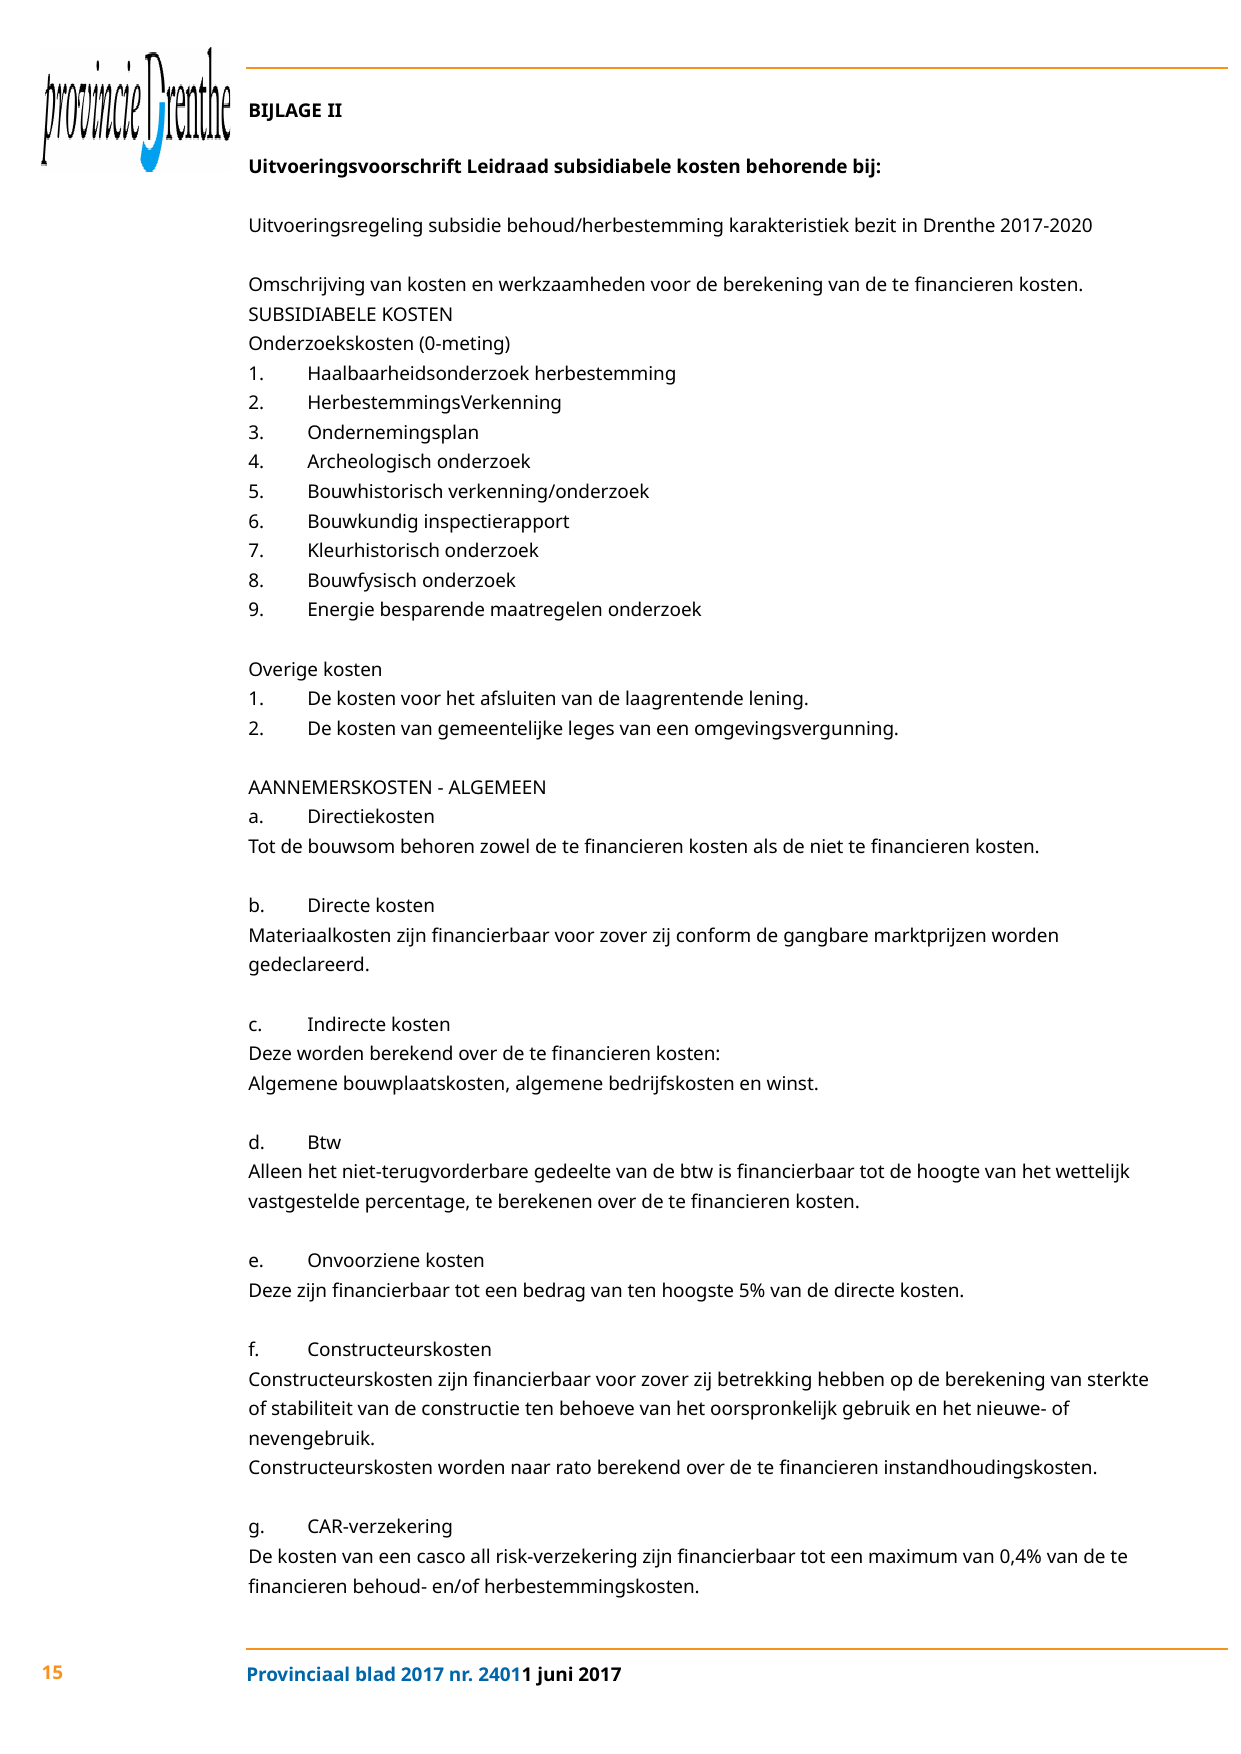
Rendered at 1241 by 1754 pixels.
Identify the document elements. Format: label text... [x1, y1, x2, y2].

list Indirecte kosten [248, 1011, 1152, 1037]
list Directiekosten [248, 804, 1152, 829]
list Haalbaarheidsonderzoek herbestemming [248, 360, 1152, 386]
list Energie besparende maatregelen onderzoek [248, 597, 1152, 622]
text SUBSIDIABELE KOSTEN [248, 301, 1152, 327]
list CAR-verzekering [248, 1514, 1152, 1539]
list Directe kosten [248, 892, 1152, 918]
list Archeologisch onderzoek [248, 449, 1152, 474]
list De kosten van gemeentelijke leges van een omgevingsvergunning. [248, 715, 1152, 741]
list Onvoorziene kosten [248, 1247, 1152, 1273]
list Bouwkundig inspectierapport [248, 508, 1152, 534]
list Kleurhistorisch onderzoek [248, 537, 1152, 563]
text Overige kosten [248, 656, 1152, 682]
text Constructeurskosten zijn financierbaar voor zover zij betrekking hebben op de berekening van sterkte of stabiliteit van de constructie ten behoeve van het oorspronkelijk gebruik en het nieuwe- of nevengebruik. [248, 1366, 1152, 1451]
picture [41, 47, 231, 172]
text Uitvoeringsvoorschrift Leidraad subsidiabele kosten behorende bij: [248, 153, 1152, 179]
list Bouwfysisch onderzoek [248, 567, 1152, 593]
text Tot de bouwsom behoren zowel de te financieren kosten als de niet te financieren kosten. [248, 833, 1152, 859]
text Algemene bouwplaatskosten, algemene bedrijfskosten en winst. [248, 1070, 1152, 1096]
text BIJLAGE II [248, 95, 1152, 123]
list Bouwhistorisch verkenning/onderzoek [248, 478, 1152, 504]
list HerbestemmingsVerkenning [248, 389, 1152, 415]
text Materiaalkosten zijn financierbaar voor zover zij conform de gangbare marktprijzen worden gedeclareerd. [248, 922, 1152, 977]
text Deze worden berekend over de te financieren kosten: [248, 1040, 1152, 1066]
list Constructeurskosten [248, 1336, 1152, 1362]
text Constructeurskosten worden naar rato berekend over de te financieren instandhoudingskosten. [248, 1454, 1152, 1480]
text Onderzoekskosten (0-meting) [248, 330, 1152, 356]
list De kosten voor het afsluiten van de laagrentende lening. [248, 685, 1152, 711]
text De kosten van een casco all risk-verzekering zijn financierbaar tot een maximum van 0,4% van de te financieren behoud- en/of herbestemmingskosten. [248, 1543, 1152, 1599]
text Omschrijving van kosten en werkzaamheden voor de berekening van de te financieren kosten. [248, 271, 1152, 297]
text Uitvoeringsregeling subsidie behoud/herbestemming karakteristiek bezit in Drenthe 2017-2020 [248, 212, 1152, 238]
list Btw [248, 1129, 1152, 1155]
text Deze zijn financierbaar tot een bedrag van ten hoogste 5% van de directe kosten. [248, 1277, 1152, 1303]
text AANNEMERSKOSTEN - ALGEMEEN [248, 774, 1152, 800]
list Ondernemingsplan [248, 419, 1152, 445]
text Alleen het niet-terugvorderbare gedeelte van de btw is financierbaar tot de hoogte van het wettelijk vastgestelde percentage, te berekenen over de te financieren kosten. [248, 1159, 1152, 1214]
